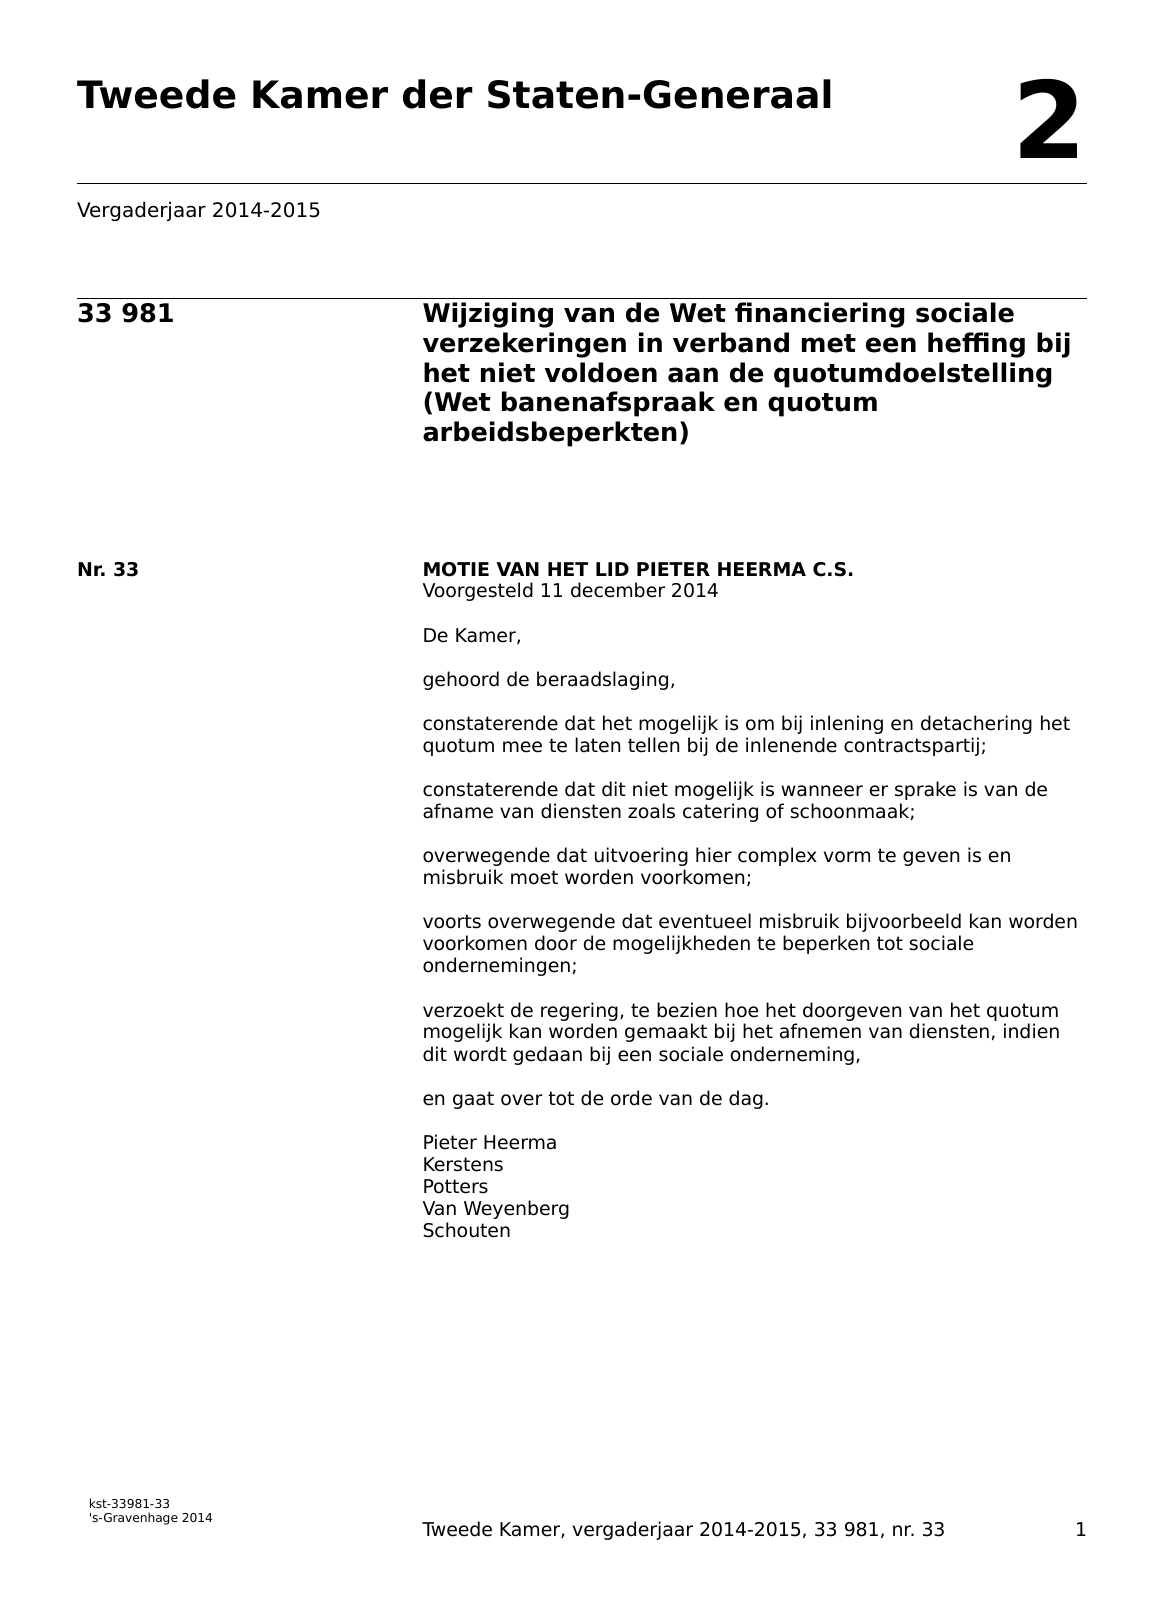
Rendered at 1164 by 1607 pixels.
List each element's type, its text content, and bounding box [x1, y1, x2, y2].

text Van Weyenberg [422, 1198, 1087, 1220]
table_header Tweede Kamer der Staten-Generaal [77, 59, 886, 183]
table_cell Vergaderjaar 2014-2015 [77, 184, 1087, 298]
text kst-33981-33 [88, 1497, 323, 1511]
subtitle Nr. 33 MOTIE VAN HET LID PIETER HEERMA C.S. [77, 558, 1087, 580]
text Schouten [422, 1220, 1087, 1242]
subtitle 33 981 Wijziging van de Wet financiering sociale verzekeringen in verband met een heffing bij het niet voldoen aan de quotumdoelstelling (Wet banenafspraak en quotum arbeidsbeperkten) [77, 299, 1087, 447]
text constaterende dat het mogelijk is om bij inlening en detachering het quotum mee te laten tellen bij de inlenende contractspartij; [422, 713, 1087, 757]
text constaterende dat dit niet mogelijk is wanneer er sprake is van de afname van diensten zoals catering of schoonmaak; [422, 779, 1087, 823]
text gehoord de beraadslaging, [422, 669, 1087, 691]
text Potters [422, 1176, 1087, 1198]
text voorts overwegende dat eventueel misbruik bijvoorbeeld kan worden voorkomen door de mogelijkheden te beperken tot sociale ondernemingen; [422, 911, 1087, 977]
table_header 2 [886, 59, 1087, 183]
text en gaat over tot de orde van de dag. [422, 1088, 1087, 1109]
text Voorgesteld 11 december 2014 [422, 580, 1087, 602]
text 's-Gravenhage 2014 [88, 1511, 323, 1525]
text De Kamer, [422, 624, 1087, 647]
text Kerstens [422, 1154, 1087, 1176]
text verzoekt de regering, te bezien hoe het doorgeven van het quotum mogelijk kan worden gemaakt bij het afnemen van diensten, indien dit wordt gedaan bij een sociale onderneming, [422, 999, 1087, 1065]
text Pieter Heerma [422, 1132, 1087, 1154]
text overwegende dat uitvoering hier complex vorm te geven is en misbruik moet worden voorkomen; [422, 845, 1087, 889]
